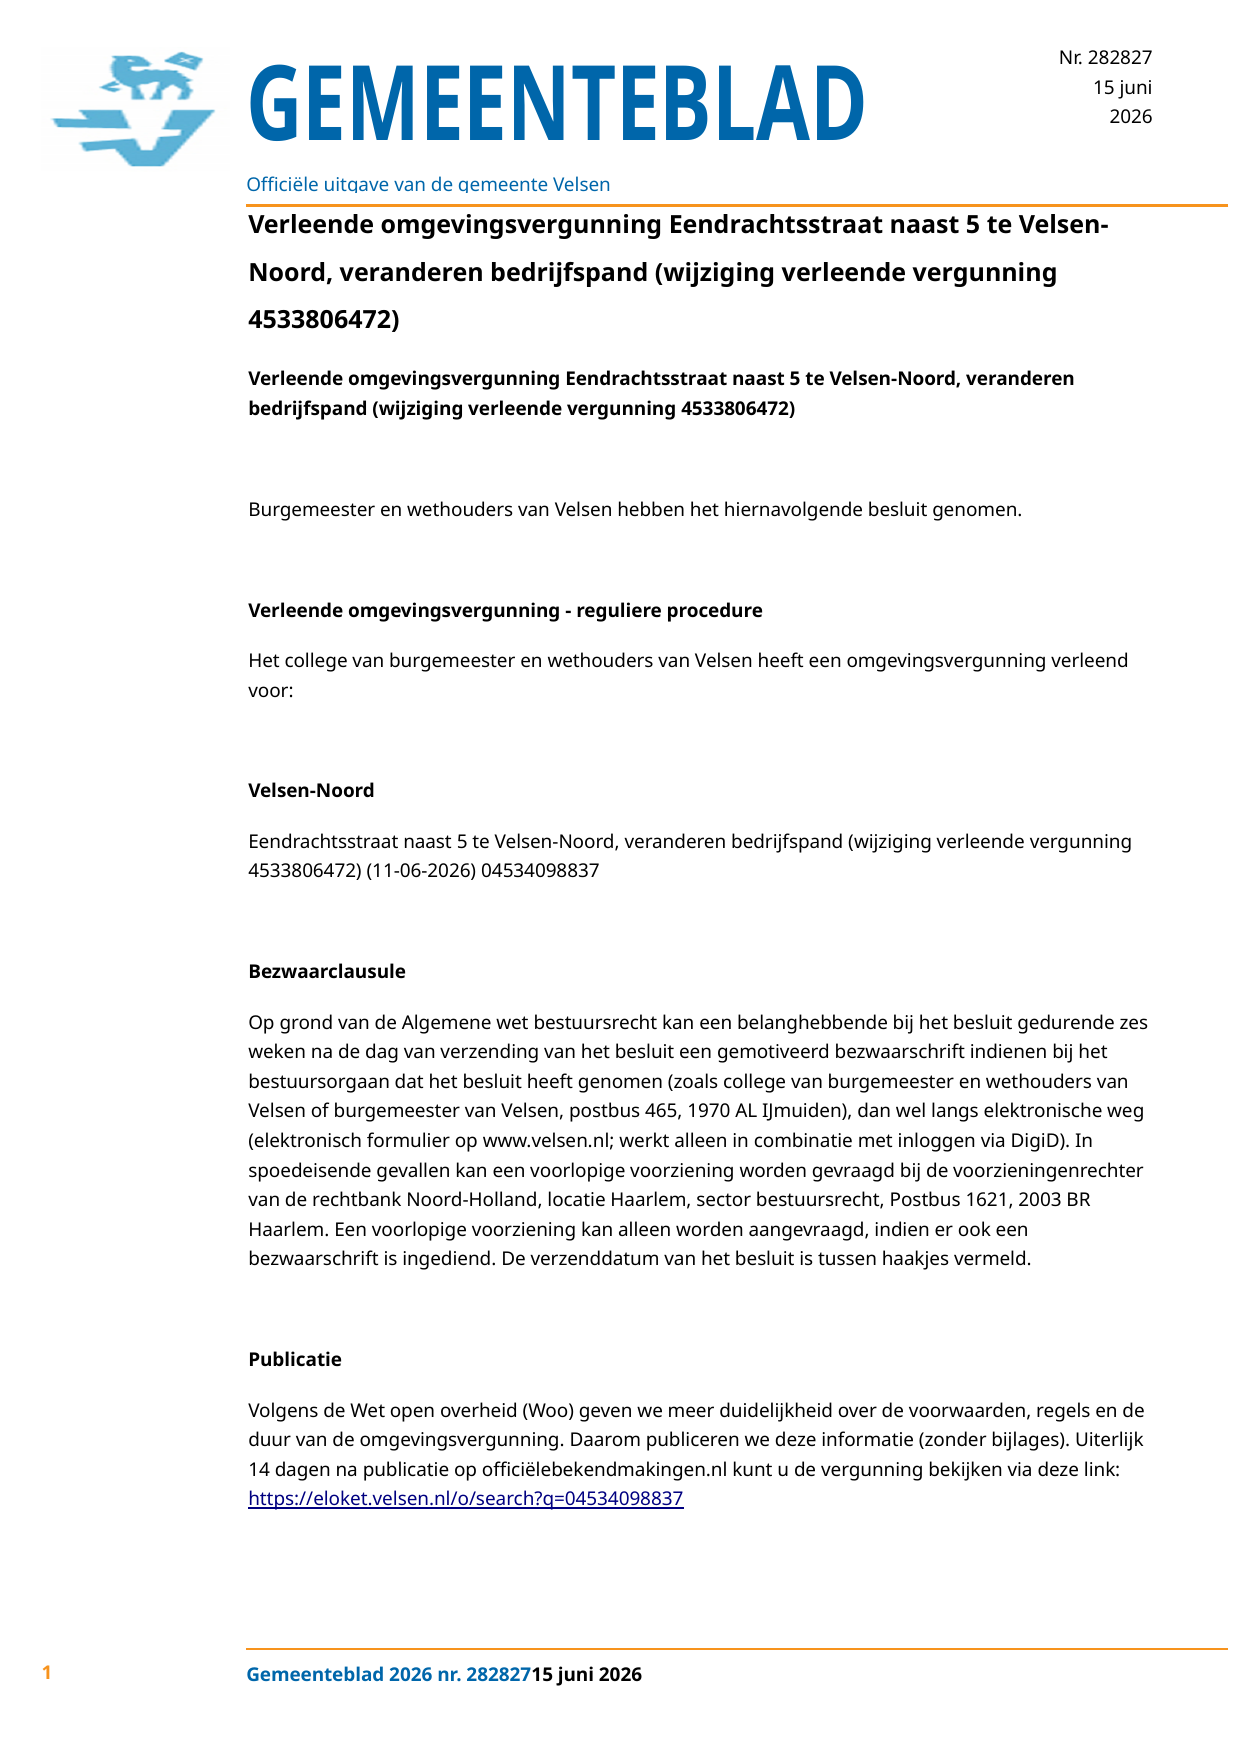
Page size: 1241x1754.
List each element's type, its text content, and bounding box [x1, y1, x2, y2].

text Verleende omgevingsvergunning - reguliere procedure [248, 597, 1152, 622]
text Burgemeester en wethouders van Velsen hebben het hiernavolgende besluit genomen. [248, 496, 1152, 522]
text Publicatie [248, 1346, 1152, 1372]
text Eendrachtsstraat naast 5 te Velsen-Noord, veranderen bedrijfspand (wijziging verleende vergunning 4533806472) (11-06-2026) 04534098837 [248, 828, 1152, 883]
text Velsen-Noord [248, 778, 1152, 803]
picture [41, 47, 231, 172]
text Op grond van de Algemene wet bestuursrecht kan een belanghebbende bij het besluit gedurende zes weken na de dag van verzending van het besluit een gemotiveerd bezwaarschrift indienen bij het bestuursorgaan dat het besluit heeft genomen (zoals college van burgemeester en wethouders van Velsen of burgemeester van Velsen, postbus 465, 1970 AL IJmuiden), dan wel langs elektronische weg (elektronisch formulier op www.velsen.nl; werkt alleen in combinatie met inloggen via DigiD). In spoedeisende gevallen kan een voorlopige voorziening worden gevraagd bij de voorzieningenrechter van de rechtbank Noord-Holland, locatie Haarlem, sector bestuursrecht, Postbus 1621, 2003 BR Haarlem. Een voorlopige voorziening kan alleen worden aangevraagd, indien er ook een bezwaarschrift is ingediend. De verzenddatum van het besluit is tussen haakjes vermeld. [248, 1009, 1152, 1271]
text Volgens de Wet open overheid (Woo) geven we meer duidelijkheid over de voorwaarden, regels en de duur van de omgevingsvergunning. Daarom publiceren we deze informatie (zonder bijlages). Uiterlijk 14 dagen na publicatie op officiëlebekendmakingen.nl kunt u de vergunning bekijken via deze link: https://eloket.velsen.nl/o/search?q=04534098837 [248, 1397, 1152, 1511]
text Het college van burgemeester en wethouders van Velsen heeft een omgevingsvergunning verleend voor: [248, 647, 1152, 702]
text Verleende omgevingsvergunning Eendrachtsstraat naast 5 te Velsen-Noord, veranderen bedrijfspand (wijziging verleende vergunning 4533806472) [248, 366, 1152, 421]
text Bezwaarclausule [248, 958, 1152, 984]
text Verleende omgevingsvergunning Eendrachtsstraat naast 5 te Velsen-Noord, veranderen bedrijfspand (wijziging verleende vergunning 4533806472) [248, 207, 1152, 336]
